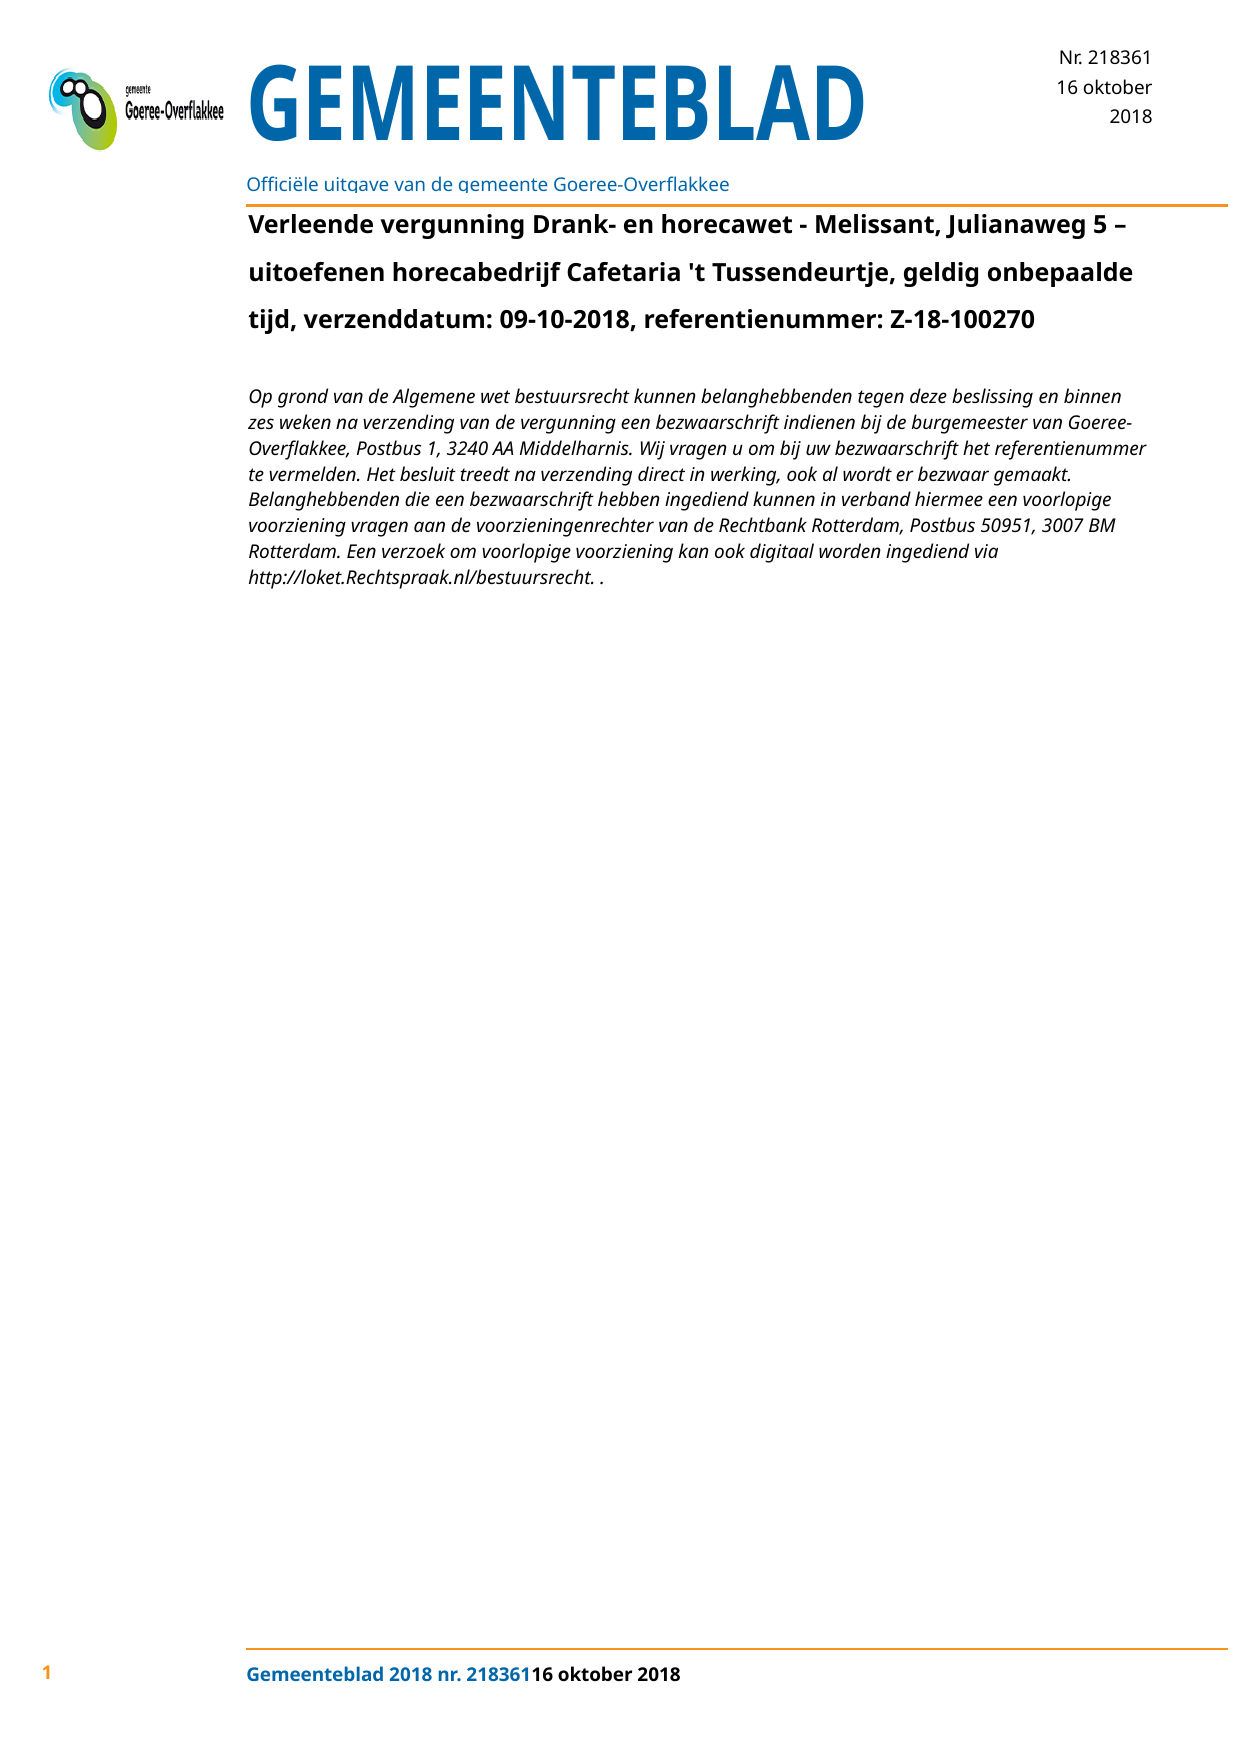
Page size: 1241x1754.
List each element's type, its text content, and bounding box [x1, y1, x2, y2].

text Op grond van de Algemene wet bestuursrecht kunnen belanghebbenden tegen deze beslissing en binnen zes weken na verzending van de vergunning een bezwaarschrift indienen bij de burgemeester van Goeree-Overflakkee, Postbus 1, 3240 AA Middelharnis. Wij vragen u om bij uw bezwaarschrift het referentienummer te vermelden. Het besluit treedt na verzending direct in werking, ook al wordt er bezwaar gemaakt. Belanghebbenden die een bezwaarschrift hebben ingediend kunnen in verband hiermee een voorlopige voorziening vragen aan de voorzieningenrechter van de Rechtbank Rotterdam, Postbus 50951, 3007 BM Rotterdam. Een verzoek om voorlopige voorziening kan ook digitaal worden ingediend via http://loket.Rechtspraak.nl/bestuursrecht. . [248, 384, 1152, 589]
text Verleende vergunning Drank- en horecawet - Melissant, Julianaweg 5 – uitoefenen horecabedrijf Cafetaria 't Tussendeurtje, geldig onbepaalde tijd, verzenddatum: 09-10-2018, referentienummer: Z-18-100270 [248, 207, 1152, 336]
picture [41, 47, 231, 172]
